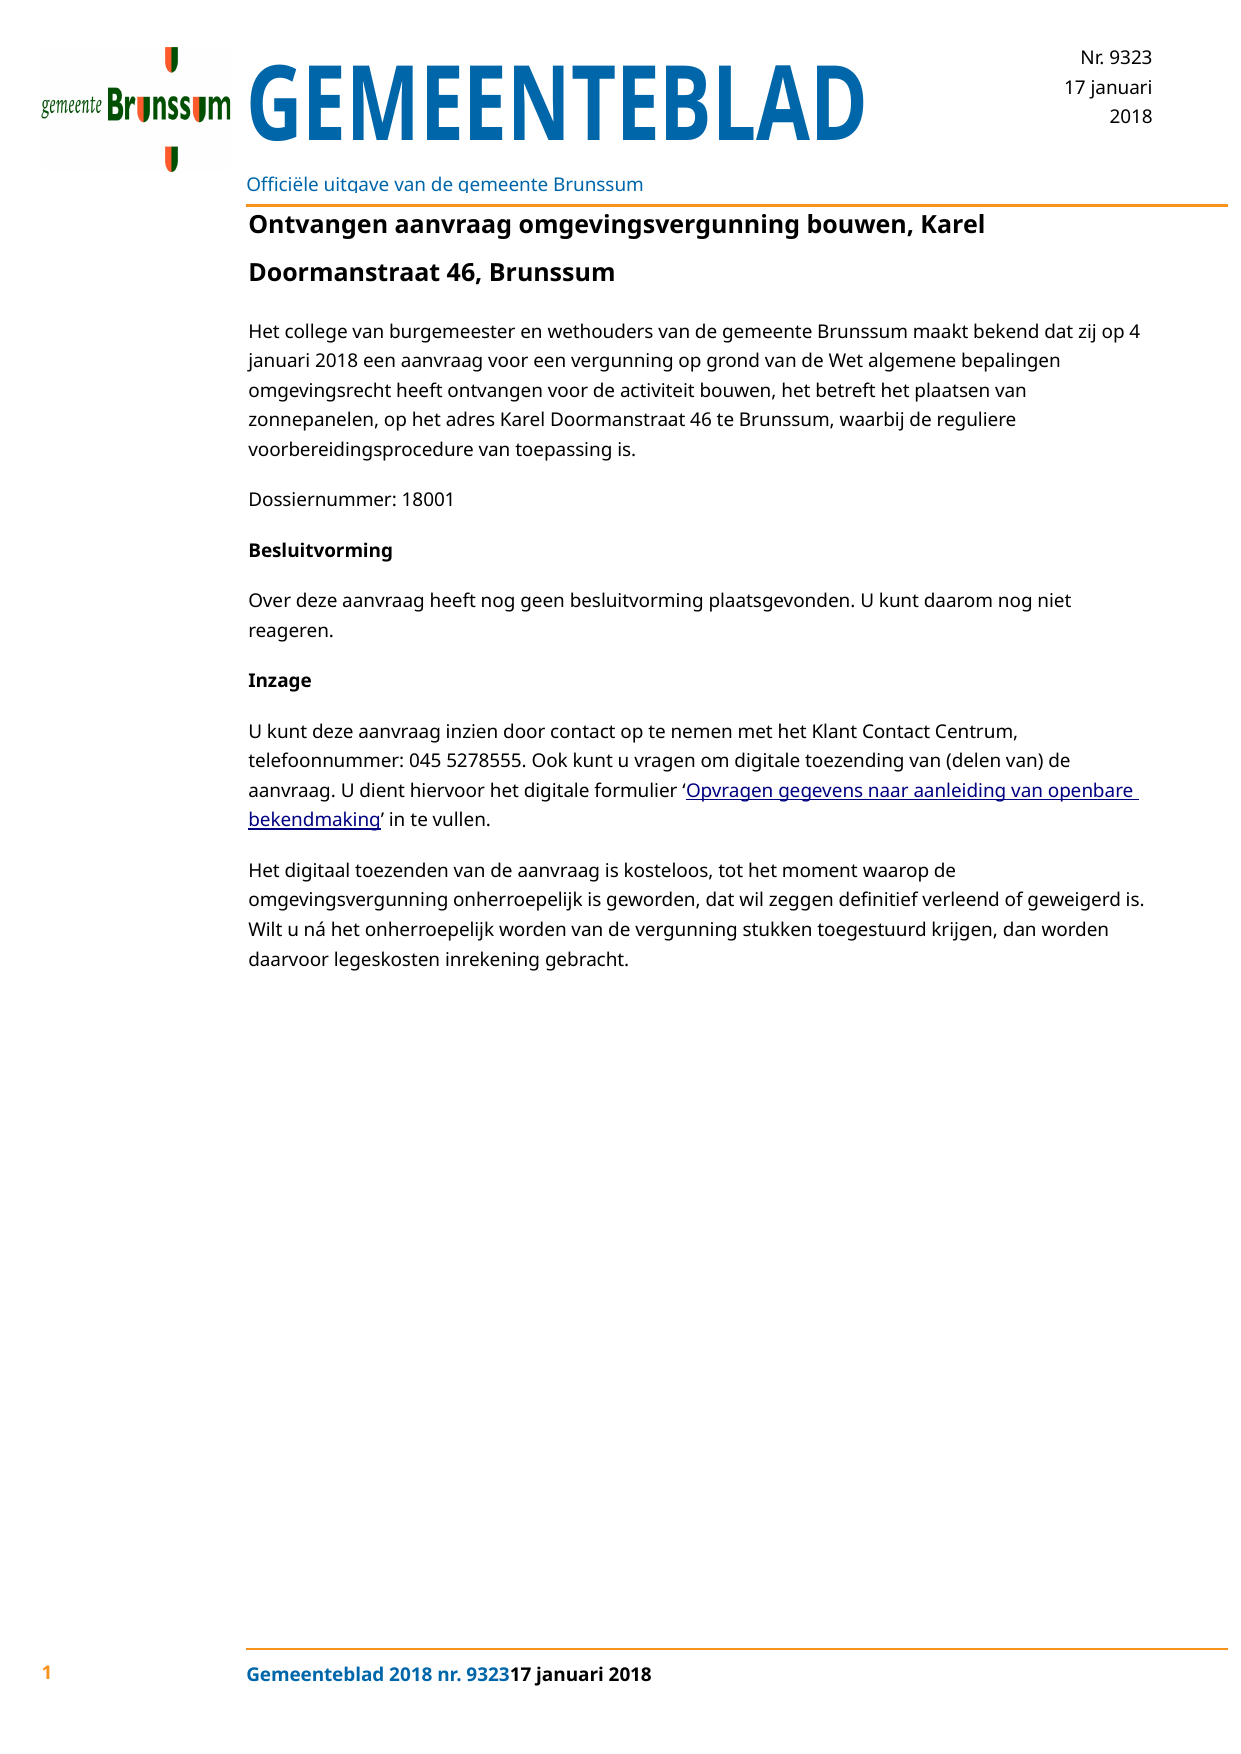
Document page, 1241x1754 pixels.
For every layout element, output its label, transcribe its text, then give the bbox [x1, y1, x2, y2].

text Ontvangen aanvraag omgevingsvergunning bouwen, Karel Doormanstraat 46, Brunssum [248, 207, 1152, 288]
picture [41, 47, 231, 172]
text Over deze aanvraag heeft nog geen besluitvorming plaatsgevonden. U kunt daarom nog niet reageren. [248, 587, 1152, 643]
text Inzage [248, 667, 1152, 693]
text Dossiernummer: 18001 [248, 487, 1152, 512]
text Het digitaal toezenden van de aanvraag is kosteloos, tot het moment waarop de omgevingsvergunning onherroepelijk is geworden, dat wil zeggen definitief verleend of geweigerd is. Wilt u ná het onherroepelijk worden van de vergunning stukken toegestuurd krijgen, dan worden daarvoor legeskosten inrekening gebracht. [248, 857, 1152, 972]
text U kunt deze aanvraag inzien door contact op te nemen met het Klant Contact Centrum, telefoonnummer: 045 5278555. Ook kunt u vragen om digitale toezending van (delen van) de aanvraag. U dient hiervoor het digitale formulier ‘Opvragen gegevens naar aanleiding van openbare bekendmaking’ in te vullen. [248, 718, 1152, 832]
text Besluitvorming [248, 537, 1152, 563]
text Het college van burgemeester en wethouders van de gemeente Brunssum maakt bekend dat zij op 4 januari 2018 een aanvraag voor een vergunning op grond van de Wet algemene bepalingen omgevingsrecht heeft ontvangen voor de activiteit bouwen, het betreft het plaatsen van zonnepanelen, op het adres Karel Doormanstraat 46 te Brunssum, waarbij de reguliere voorbereidingsprocedure van toepassing is. [248, 318, 1152, 462]
